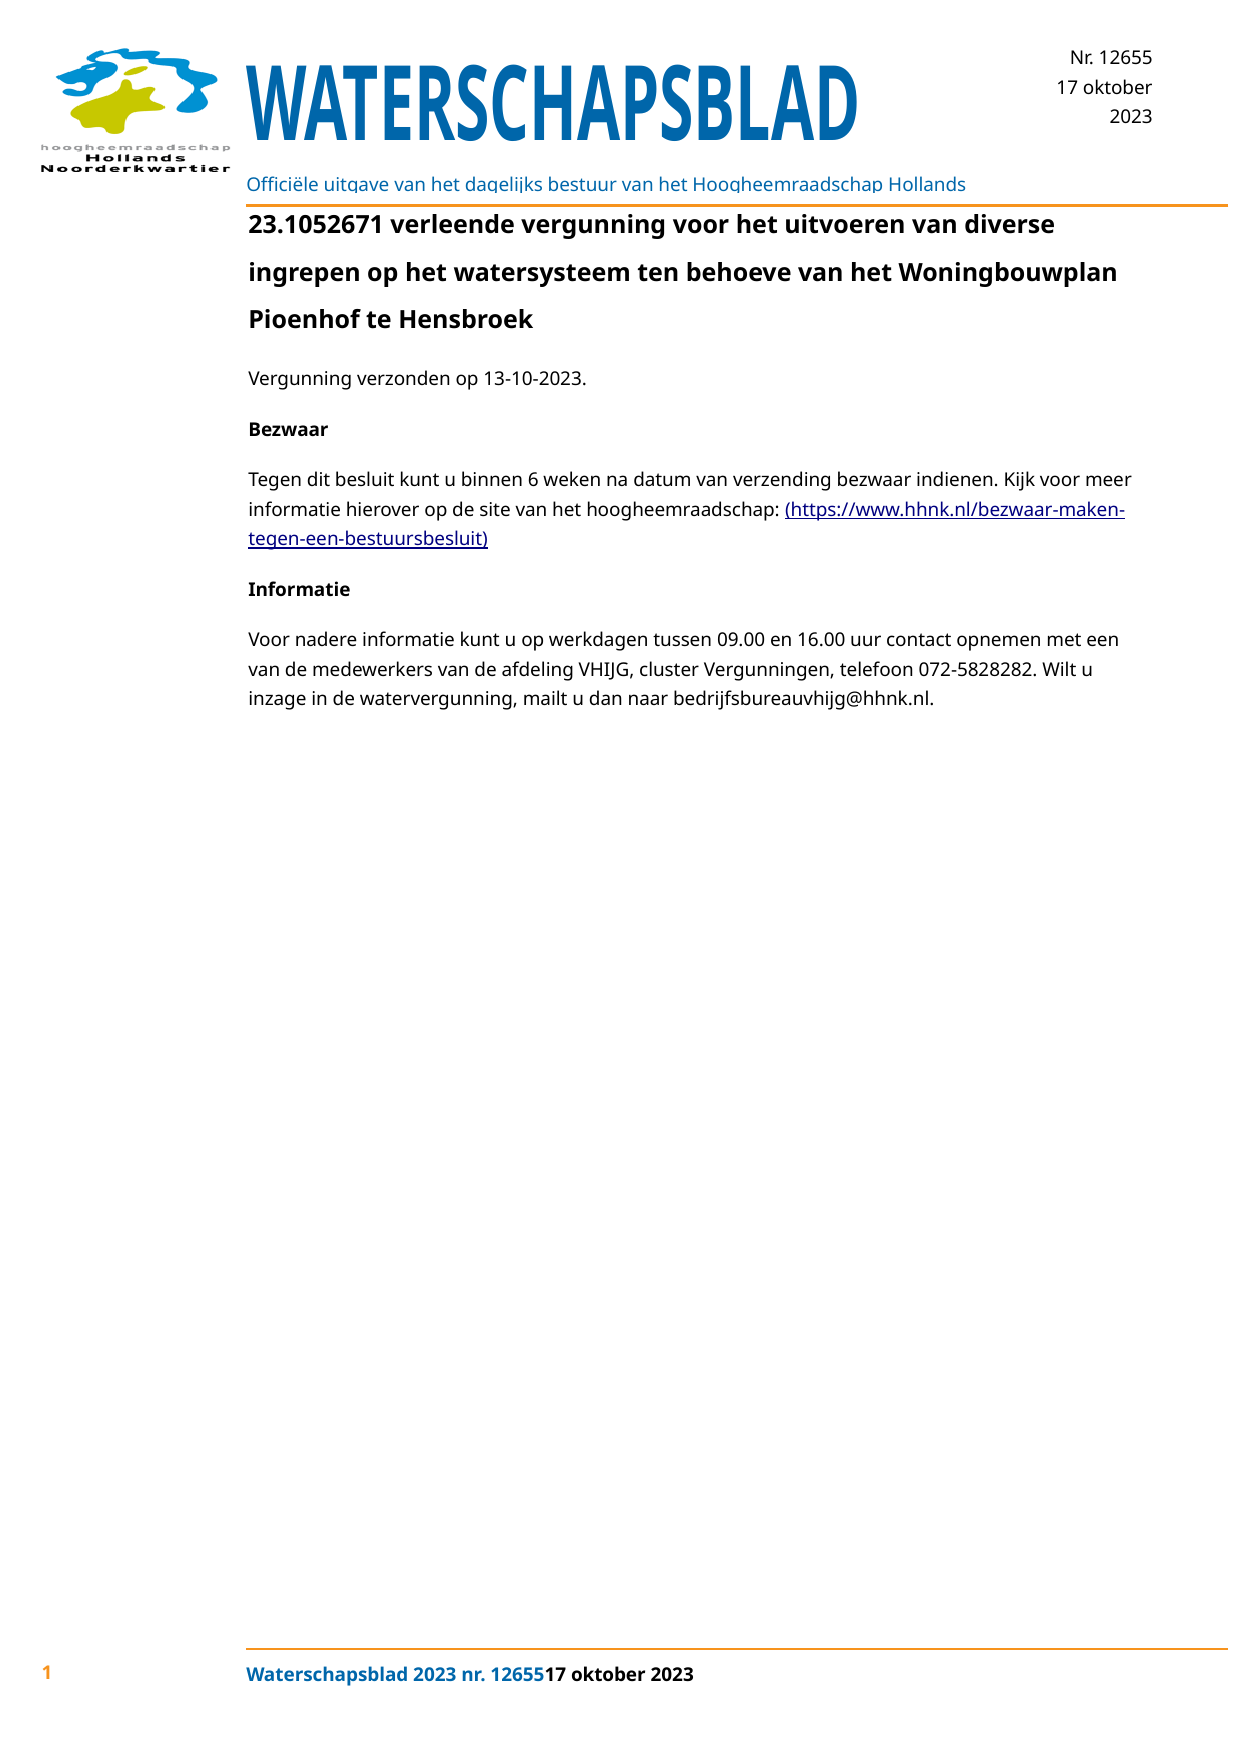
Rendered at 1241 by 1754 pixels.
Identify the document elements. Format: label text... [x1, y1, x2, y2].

text Vergunning verzonden op 13-10-2023. [248, 366, 1152, 391]
text Tegen dit besluit kunt u binnen 6 weken na datum van verzending bezwaar indienen. Kijk voor meer informatie hierover op de site van het hoogheemraadschap: (https://www.hhnk.nl/bezwaar-maken-tegen-een-bestuursbesluit) [248, 466, 1152, 551]
text 23.1052671 verleende vergunning voor het uitvoeren van diverse ingrepen op het watersysteem ten behoeve van het Woningbouwplan Pioenhof te Hensbroek [248, 207, 1152, 336]
text Voor nadere informatie kunt u op werkdagen tussen 09.00 en 16.00 uur contact opnemen met een van de medewerkers van de afdeling VHIJG, cluster Vergunningen, telefoon 072-5828282. Wilt u inzage in de watervergunning, mailt u dan naar bedrijfsbureauvhijg@hhnk.nl. [248, 626, 1152, 711]
picture [41, 47, 231, 172]
text Informatie [248, 576, 1152, 602]
text Bezwaar [248, 416, 1152, 442]
